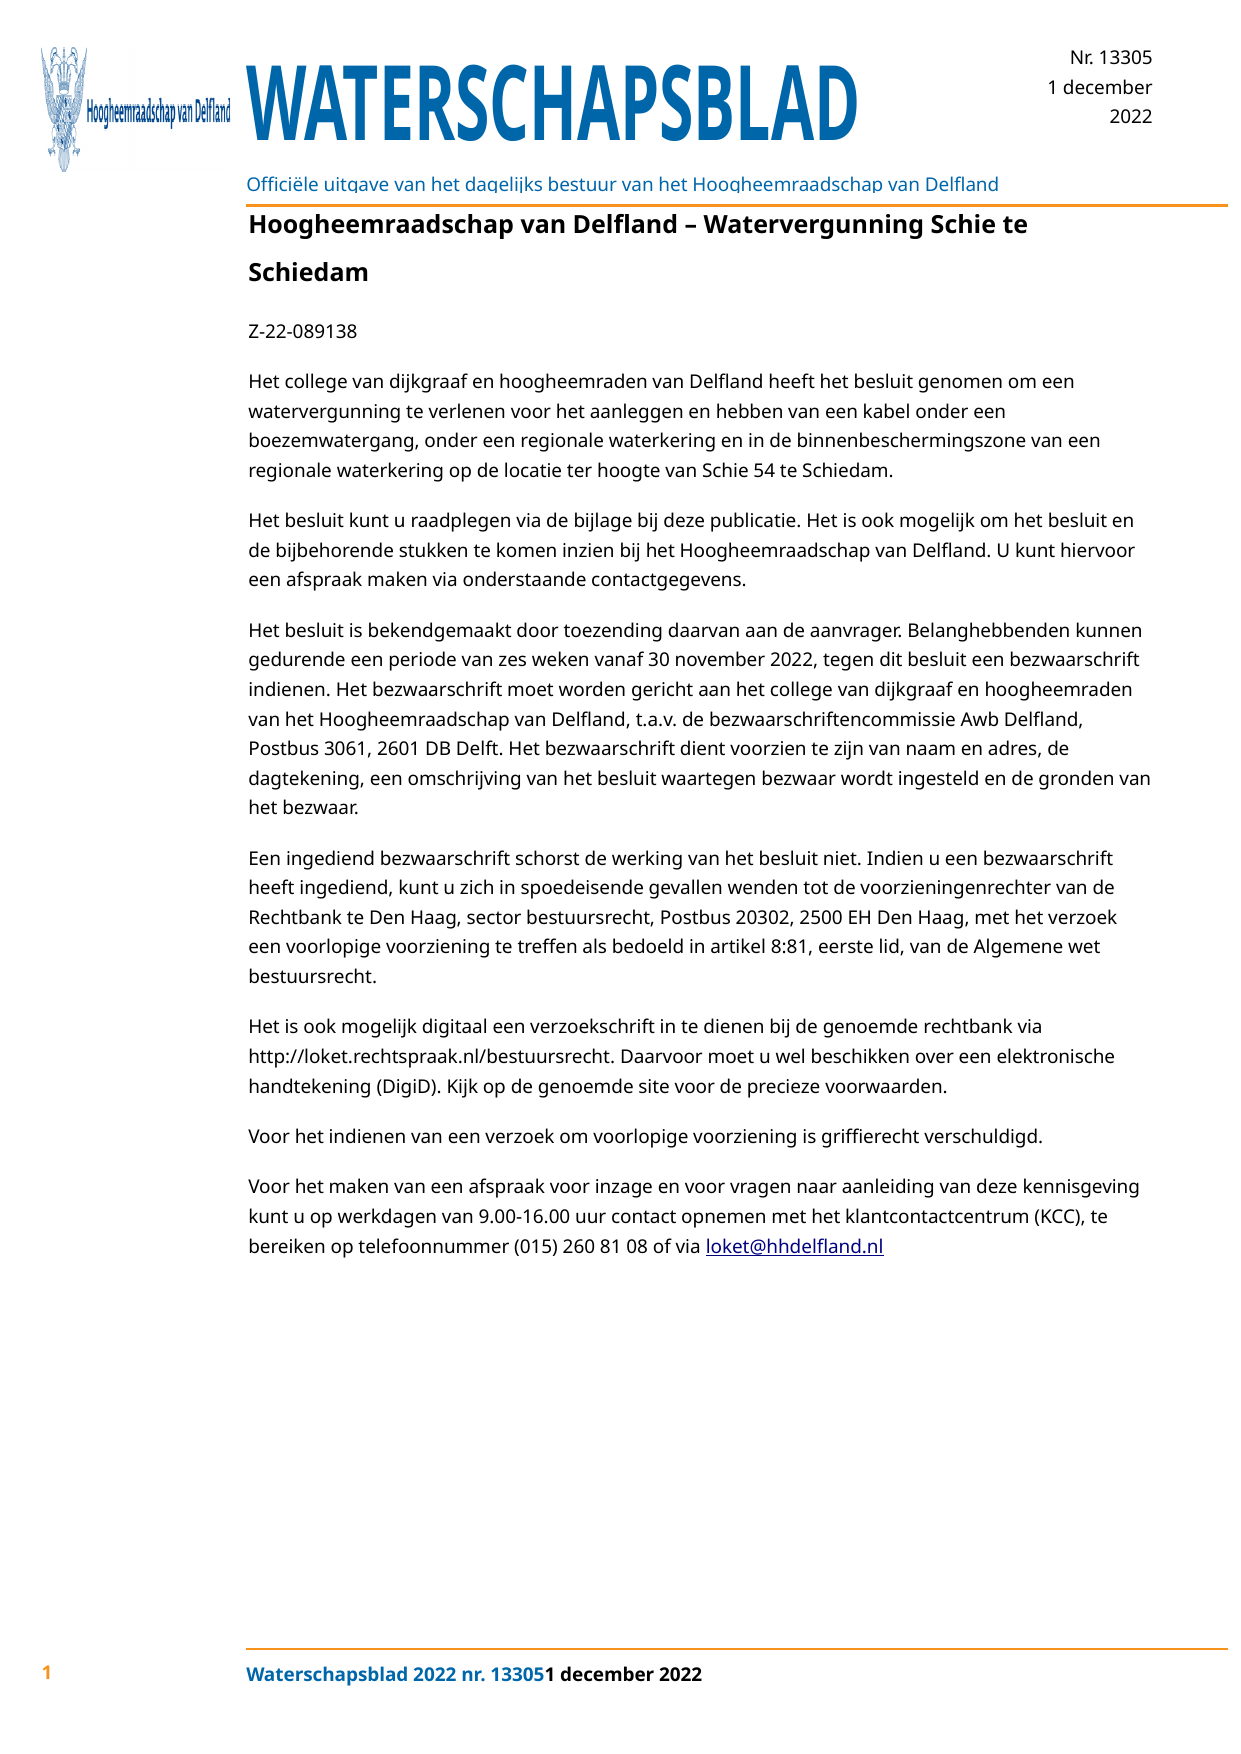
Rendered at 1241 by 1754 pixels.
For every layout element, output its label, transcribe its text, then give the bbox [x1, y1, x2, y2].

text Voor het maken van een afspraak voor inzage en voor vragen naar aanleiding van deze kennisgeving kunt u op werkdagen van 9.00-16.00 uur contact opnemen met het klantcontactcentrum (KCC), te bereiken op telefoonnummer (015) 260 81 08 of via loket@hhdelfland.nl [248, 1174, 1152, 1259]
text Het besluit kunt u raadplegen via de bijlage bij deze publicatie. Het is ook mogelijk om het besluit en de bijbehorende stukken te komen inzien bij het Hoogheemraadschap van Delfland. U kunt hiervoor een afspraak maken via onderstaande contactgegevens. [248, 507, 1152, 592]
text Het is ook mogelijk digitaal een verzoekschrift in te dienen bij de genoemde rechtbank via http://loket.rechtspraak.nl/bestuursrecht. Daarvoor moet u wel beschikken over een elektronische handtekening (DigiD). Kijk op de genoemde site voor de precieze voorwaarden. [248, 1014, 1152, 1099]
text Hoogheemraadschap van Delfland – Watervergunning Schie te Schiedam [248, 207, 1152, 288]
text Z-22-089138 [248, 318, 1152, 344]
text Het besluit is bekendgemaakt door toezending daarvan aan de aanvrager. Belanghebbenden kunnen gedurende een periode van zes weken vanaf 30 november 2022, tegen dit besluit een bezwaarschrift indienen. Het bezwaarschrift moet worden gericht aan het college van dijkgraaf en hoogheemraden van het Hoogheemraadschap van Delfland, t.a.v. de bezwaarschriftencommissie Awb Delfland, Postbus 3061, 2601 DB Delft. Het bezwaarschrift dient voorzien te zijn van naam en adres, de dagtekening, een omschrijving van het besluit waartegen bezwaar wordt ingesteld en de gronden van het bezwaar. [248, 617, 1152, 820]
text Het college van dijkgraaf en hoogheemraden van Delfland heeft het besluit genomen om een watervergunning te verlenen voor het aanleggen en hebben van een kabel onder een boezemwatergang, onder een regionale waterkering en in de binnenbeschermingszone van een regionale waterkering op de locatie ter hoogte van Schie 54 te Schiedam. [248, 368, 1152, 483]
text Een ingediend bezwaarschrift schorst de werking van het besluit niet. Indien u een bezwaarschrift heeft ingediend, kunt u zich in spoedeisende gevallen wenden tot de voorzieningenrechter van de Rechtbank te Den Haag, sector bestuursrecht, Postbus 20302, 2500 EH Den Haag, met het verzoek een voorlopige voorziening te treffen als bedoeld in artikel 8:81, eerste lid, van de Algemene wet bestuursrecht. [248, 845, 1152, 989]
text Voor het indienen van een verzoek om voorlopige voorziening is griffierecht verschuldigd. [248, 1123, 1152, 1149]
picture [41, 47, 231, 172]
